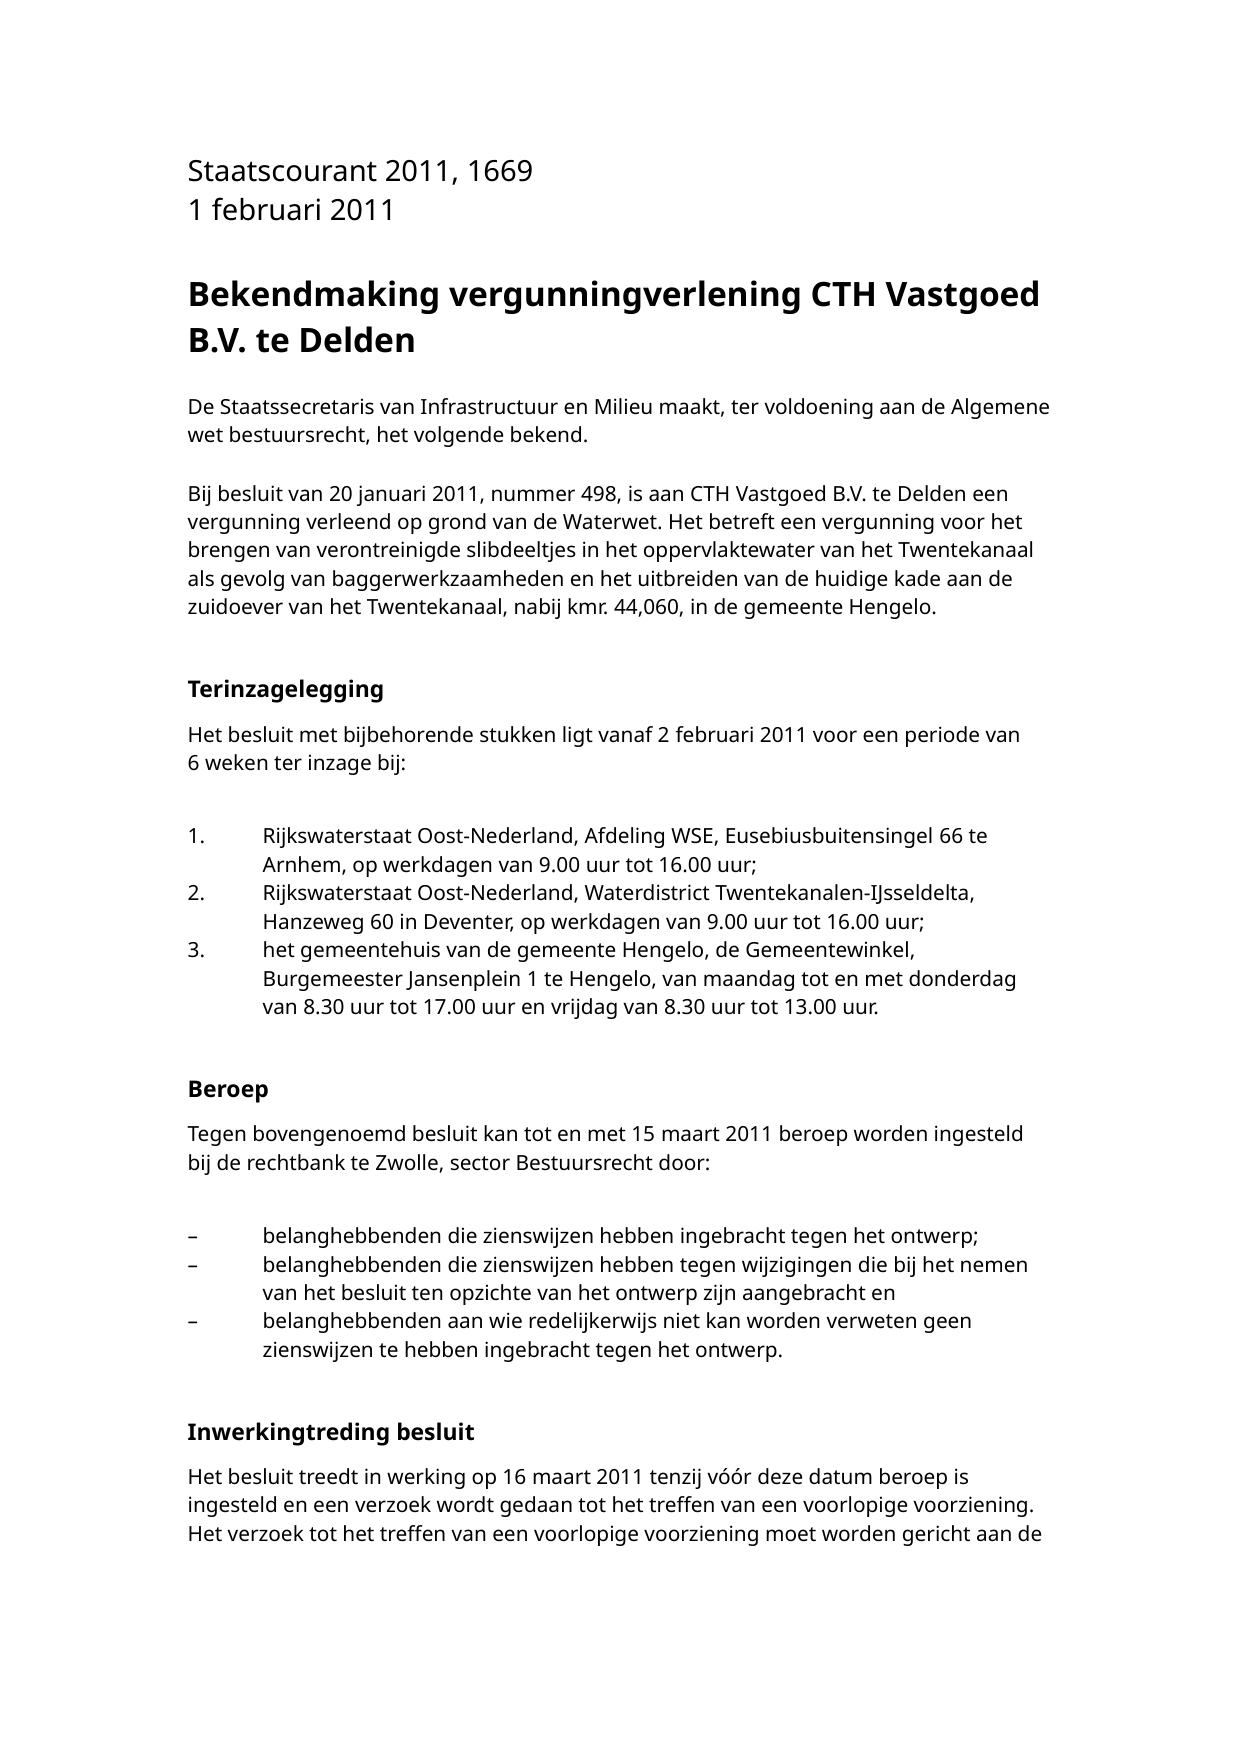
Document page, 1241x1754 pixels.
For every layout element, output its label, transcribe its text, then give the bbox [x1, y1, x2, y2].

subtitle Bekendmaking vergunningverlening CTH Vastgoed B.V. te Delden [187, 271, 1053, 362]
list Rijkswaterstaat Oost-Nederland, Afdeling WSE, Eusebiusbuitensingel 66 te Arnhem, op werkdagen van 9.00 uur tot 16.00 uur; [187, 822, 1053, 878]
list belanghebbenden die zienswijzen hebben tegen wijzigingen die bij het nemen van het besluit ten opzichte van het ontwerp zijn aangebracht en [187, 1250, 1053, 1307]
subtitle Beroep [187, 1073, 1053, 1104]
text Staatscourant 2011, 1669 [187, 150, 1053, 190]
list het gemeentehuis van de gemeente Hengelo, de Gemeentewinkel, Burgemeester Jansenplein 1 te Hengelo, van maandag tot en met donderdag van 8.30 uur tot 17.00 uur en vrijdag van 8.30 uur tot 13.00 uur. [187, 935, 1053, 1021]
list belanghebbenden die zienswijzen hebben ingebracht tegen het ontwerp; [187, 1221, 1053, 1250]
text De Staatssecretaris van Infrastructuur en Milieu maakt, ter voldoening aan de Algemene wet bestuursrecht, het volgende bekend. [187, 392, 1053, 449]
text Het besluit treedt in werking op 16 maart 2011 tenzij vóór deze datum beroep is ingesteld en een verzoek wordt gedaan tot het treffen van een voorlopige voorziening. Het verzoek tot het treffen van een voorlopige voorziening moet worden gericht aan de [187, 1462, 1053, 1547]
subtitle Inwerkingtreding besluit [187, 1416, 1053, 1447]
list Rijkswaterstaat Oost-Nederland, Waterdistrict Twentekanalen-IJsseldelta, Hanzeweg 60 in Deventer, op werkdagen van 9.00 uur tot 16.00 uur; [187, 878, 1053, 935]
list belanghebbenden aan wie redelijkerwijs niet kan worden verweten geen zienswijzen te hebben ingebracht tegen het ontwerp. [187, 1307, 1053, 1363]
text 1 februari 2011 [187, 190, 1053, 229]
text Tegen bovengenoemd besluit kan tot en met 15 maart 2011 beroep worden ingesteld bij de rechtbank te Zwolle, sector Bestuursrecht door: [187, 1119, 1053, 1176]
text Het besluit met bijbehorende stukken ligt vanaf 2 februari 2011 voor een periode van 6 weken ter inzage bij: [187, 720, 1053, 777]
subtitle Terinzagelegging [187, 673, 1053, 705]
text Bij besluit van 20 januari 2011, nummer 498, is aan CTH Vastgoed B.V. te Delden een vergunning verleend op grond van de Waterwet. Het betreft een vergunning voor het brengen van verontreinigde slibdeeltjes in het oppervlaktewater van het Twentekanaal als gevolg van baggerwerkzaamheden en het uitbreiden van de huidige kade aan de zuidoever van het Twentekanaal, nabij kmr. 44,060, in de gemeente Hengelo. [187, 479, 1053, 621]
